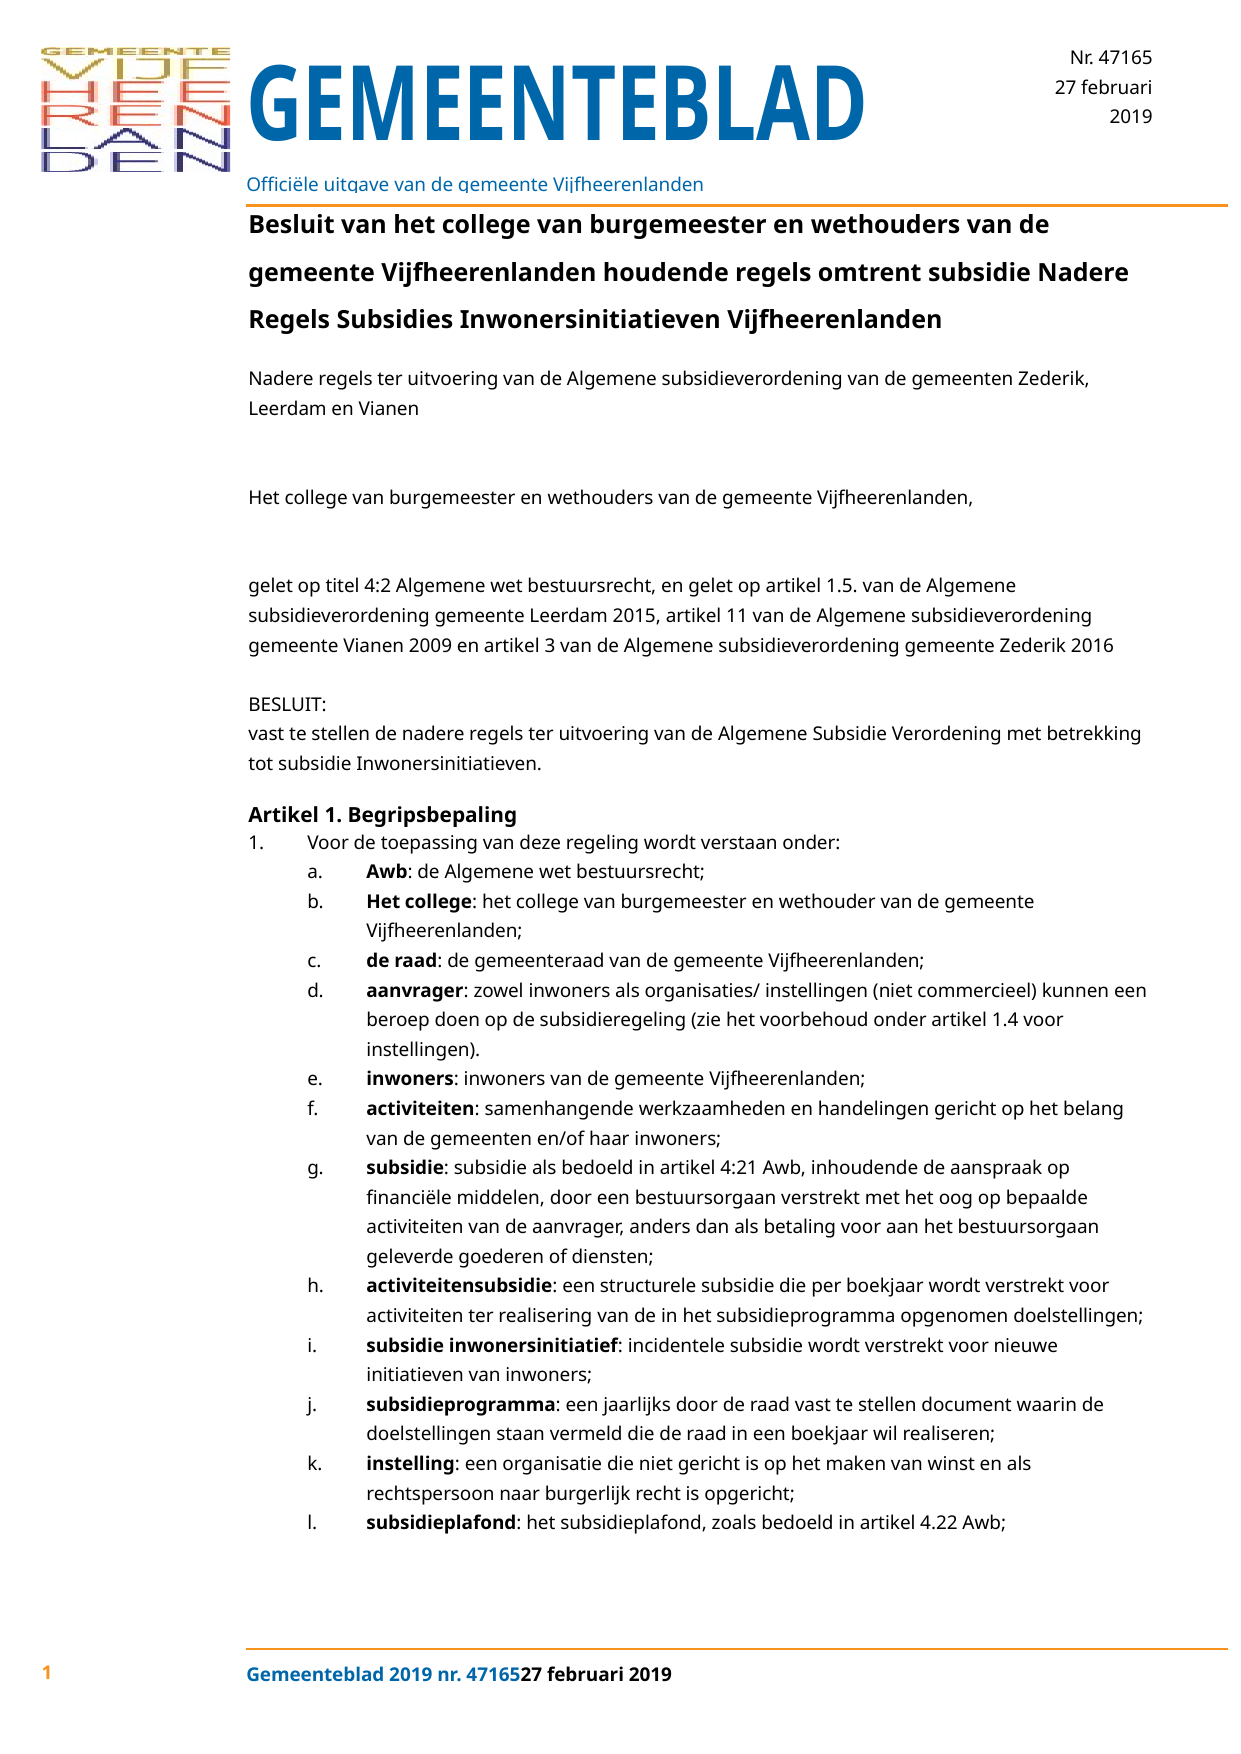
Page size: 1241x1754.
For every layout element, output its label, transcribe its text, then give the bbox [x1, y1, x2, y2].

text Artikel 1. Begripsbepaling [248, 801, 1152, 829]
picture [41, 47, 231, 172]
list subsidie: subsidie als bedoeld in artikel 4:21 Awb, inhoudende de aanspraak op financiële middelen, door een bestuursorgaan verstrekt met het oog op bepaalde activiteiten van de aanvrager, anders dan als betaling voor aan het bestuursorgaan geleverde goederen of diensten; [307, 1154, 1152, 1269]
list activiteitensubsidie: een structurele subsidie die per boekjaar wordt verstrekt voor activiteiten ter realisering van de in het subsidieprogramma opgenomen doelstellingen; [307, 1273, 1152, 1328]
list Voor de toepassing van deze regeling wordt verstaan onder: [248, 829, 1152, 855]
text Het college van burgemeester en wethouders van de gemeente Vijfheerenlanden, [248, 484, 1152, 509]
list subsidieprogramma: een jaarlijks door de raad vast te stellen document waarin de doelstellingen staan vermeld die de raad in een boekjaar wil realiseren; [307, 1391, 1152, 1446]
text gelet op titel 4:2 Algemene wet bestuursrecht, en gelet op artikel 1.5. van de Algemene subsidieverordening gemeente Leerdam 2015, artikel 11 van de Algemene subsidieverordening gemeente Vianen 2009 en artikel 3 van de Algemene subsidieverordening gemeente Zederik 2016 [248, 573, 1152, 657]
list inwoners: inwoners van de gemeente Vijfheerenlanden; [307, 1066, 1152, 1091]
list Awb: de Algemene wet bestuursrecht; [307, 858, 1152, 884]
text BESLUIT: [248, 691, 1152, 717]
list subsidie inwonersinitiatief: incidentele subsidie wordt verstrekt voor nieuwe initiatieven van inwoners; [307, 1332, 1152, 1387]
list de raad: de gemeenteraad van de gemeente Vijfheerenlanden; [307, 947, 1152, 973]
text Nadere regels ter uitvoering van de Algemene subsidieverordening van de gemeenten Zederik, Leerdam en Vianen [248, 366, 1152, 421]
list Het college: het college van burgemeester en wethouder van de gemeente Vijfheerenlanden; [307, 888, 1152, 943]
text vast te stellen de nadere regels ter uitvoering van de Algemene Subsidie Verordening met betrekking tot subsidie Inwonersinitiatieven. [248, 721, 1152, 776]
text Besluit van het college van burgemeester en wethouders van de gemeente Vijfheerenlanden houdende regels omtrent subsidie Nadere Regels Subsidies Inwonersinitiatieven Vijfheerenlanden [248, 207, 1152, 336]
list aanvrager: zowel inwoners als organisaties/ instellingen (niet commercieel) kunnen een beroep doen op de subsidieregeling (zie het voorbehoud onder artikel 1.4 voor instellingen). [307, 977, 1152, 1062]
list activiteiten: samenhangende werkzaamheden en handelingen gericht op het belang van de gemeenten en/of haar inwoners; [307, 1095, 1152, 1151]
list subsidieplafond: het subsidieplafond, zoals bedoeld in artikel 4.22 Awb; [307, 1509, 1152, 1535]
list instelling: een organisatie die niet gericht is op het maken van winst en als rechtspersoon naar burgerlijk recht is opgericht; [307, 1450, 1152, 1506]
